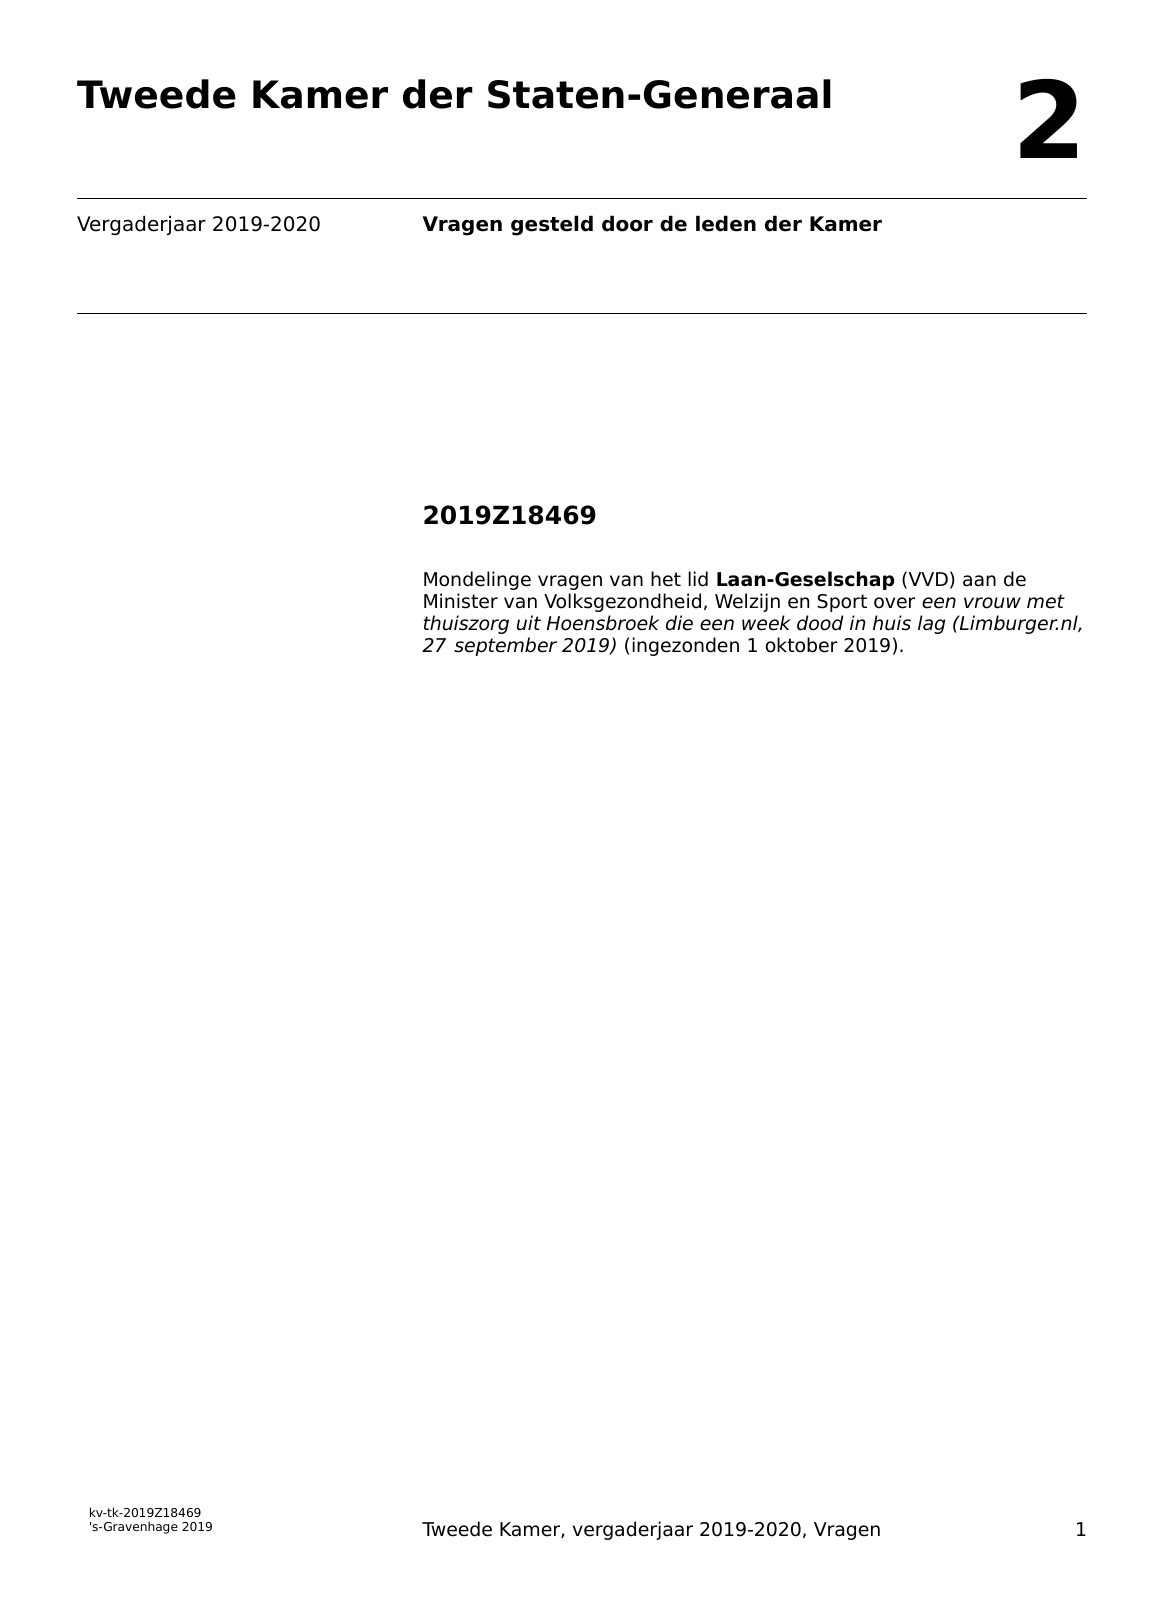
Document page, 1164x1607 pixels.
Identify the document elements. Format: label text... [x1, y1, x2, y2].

table_cell Vergaderjaar 2019-2020 [77, 199, 422, 313]
text kv-tk-2019Z18469 [88, 1506, 323, 1520]
text Mondelinge vragen van het lid Laan-Geselschap (VVD) aan de Minister van Volksgezondheid, Welzijn en Sport over een vrouw met thuiszorg uit Hoensbroek die een week dood in huis lag (Limburger.nl, 27 september 2019) (ingezonden 1 oktober 2019). [422, 569, 1087, 657]
table_header 2 [886, 59, 1087, 198]
table_cell Vragen gesteld door de leden der Kamer [422, 199, 1087, 313]
text 2019Z18469 [422, 501, 1087, 531]
table_header Tweede Kamer der Staten-Generaal [77, 59, 886, 198]
text 's-Gravenhage 2019 [88, 1520, 323, 1534]
